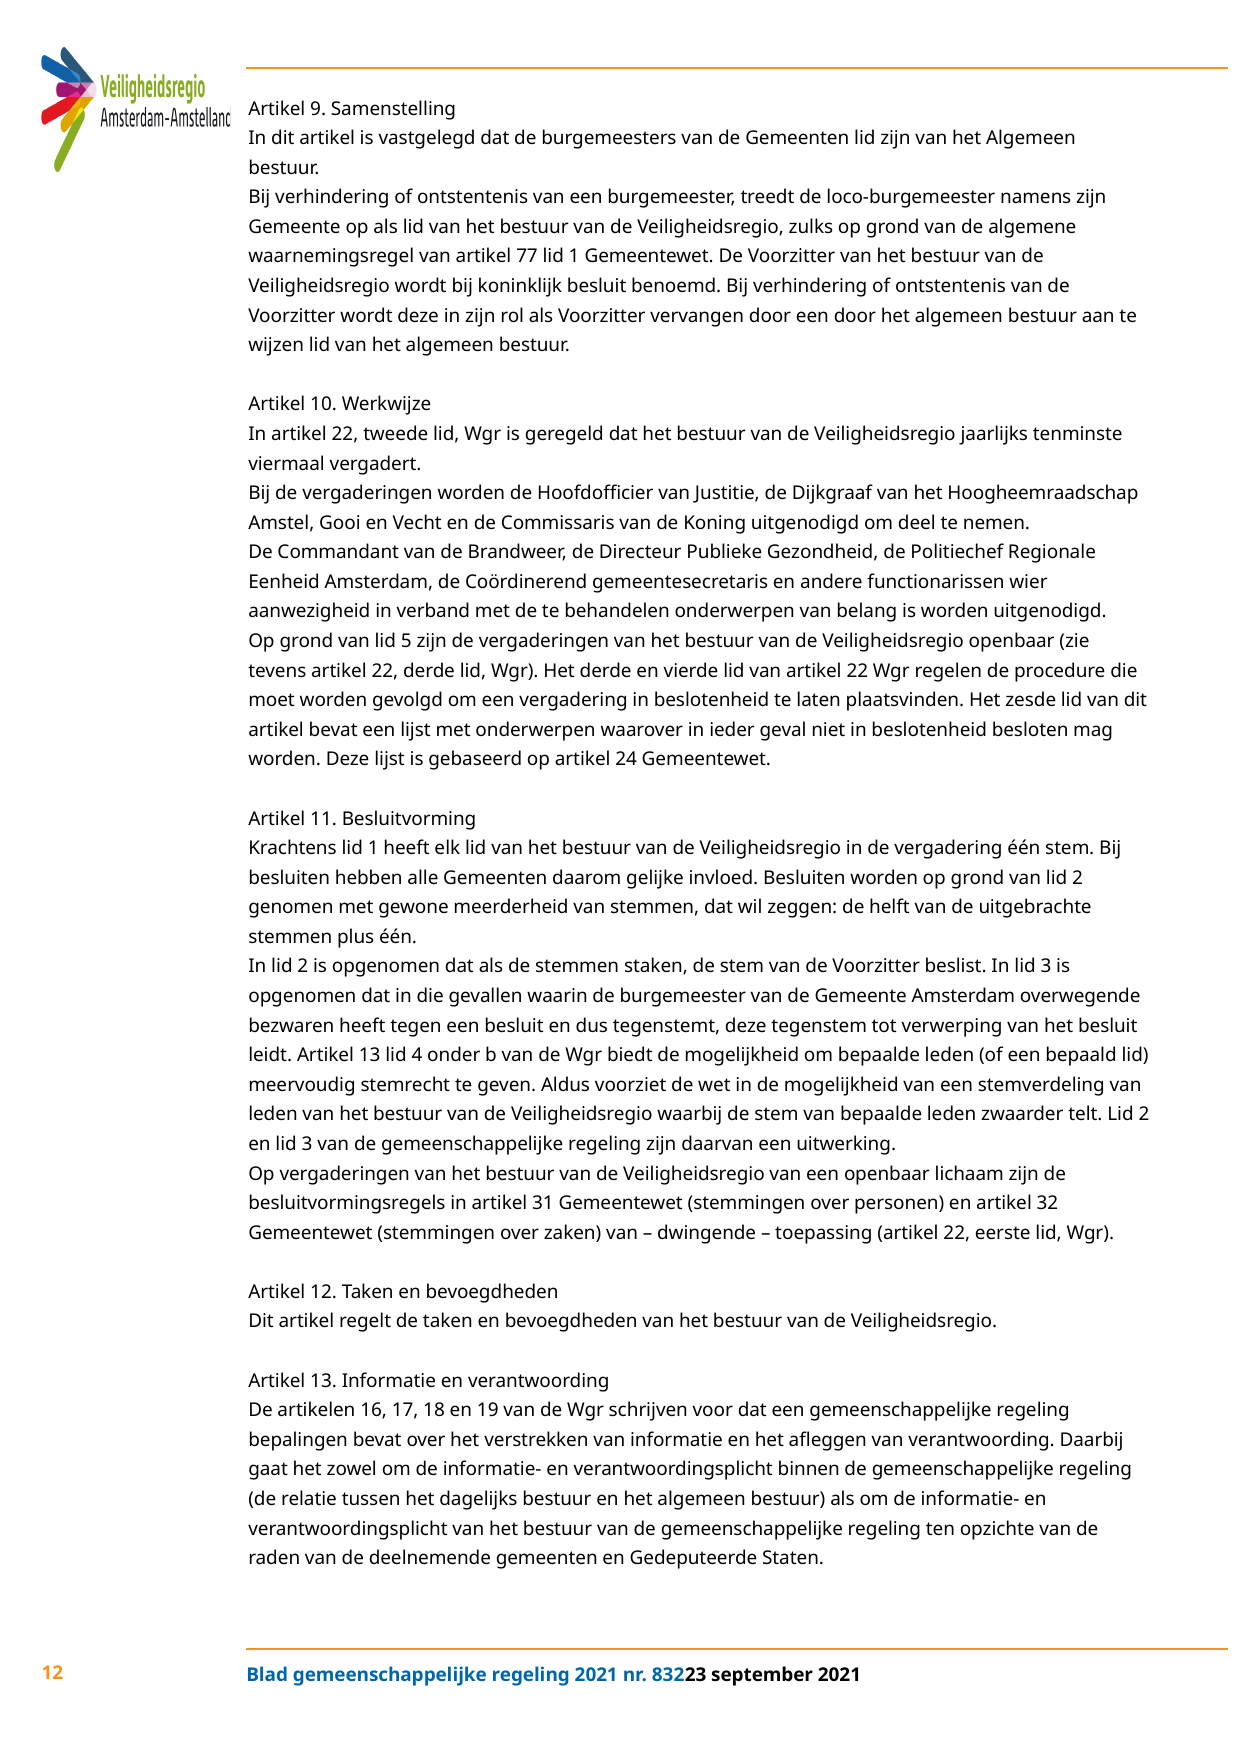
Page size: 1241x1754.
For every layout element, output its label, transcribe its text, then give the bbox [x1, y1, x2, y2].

text Artikel 9. Samenstelling [248, 95, 1152, 121]
text De Commandant van de Brandweer, de Directeur Publieke Gezondheid, de Politiechef Regionale Eenheid Amsterdam, de Coördinerend gemeentesecretaris en andere functionarissen wier aanwezigheid in verband met de te behandelen onderwerpen van belang is worden uitgenodigd. [248, 538, 1152, 623]
text Bij de vergaderingen worden de Hoofdofficier van Justitie, de Dijkgraaf van het Hoogheemraadschap Amstel, Gooi en Vecht en de Commissaris van de Koning uitgenodigd om deel te nemen. [248, 479, 1152, 535]
picture [41, 47, 231, 172]
text Artikel 12. Taken en bevoegdheden [248, 1278, 1152, 1304]
text Dit artikel regelt de taken en bevoegdheden van het bestuur van de Veiligheidsregio. [248, 1308, 1152, 1333]
text Artikel 11. Besluitvorming [248, 805, 1152, 831]
text Krachtens lid 1 heeft elk lid van het bestuur van de Veiligheidsregio in de vergadering één stem. Bij besluiten hebben alle Gemeenten daarom gelijke invloed. Besluiten worden op grond van lid 2 genomen met gewone meerderheid van stemmen, dat wil zeggen: de helft van de uitgebrachte stemmen plus één. [248, 834, 1152, 949]
text In artikel 22, tweede lid, Wgr is geregeld dat het bestuur van de Veiligheidsregio jaarlijks tenminste viermaal vergadert. [248, 420, 1152, 476]
text In dit artikel is vastgelegd dat de burgemeesters van de Gemeenten lid zijn van het Algemeen bestuur. [248, 124, 1152, 180]
text Artikel 13. Informatie en verantwoording [248, 1367, 1152, 1393]
text In lid 2 is opgenomen dat als de stemmen staken, de stem van de Voorzitter beslist. In lid 3 is opgenomen dat in die gevallen waarin de burgemeester van de Gemeente Amsterdam overwegende bezwaren heeft tegen een besluit en dus tegenstemt, deze tegenstem tot verwerping van het besluit leidt. Artikel 13 lid 4 onder b van de Wgr biedt de mogelijkheid om bepaalde leden (of een bepaald lid) meervoudig stemrecht te geven. Aldus voorziet de wet in de mogelijkheid van een stemverdeling van leden van het bestuur van de Veiligheidsregio waarbij de stem van bepaalde leden zwaarder telt. Lid 2 en lid 3 van de gemeenschappelijke regeling zijn daarvan een uitwerking. [248, 953, 1152, 1156]
text Bij verhindering of ontstentenis van een burgemeester, treedt de loco-burgemeester namens zijn Gemeente op als lid van het bestuur van de Veiligheidsregio, zulks op grond van de algemene waarnemingsregel van artikel 77 lid 1 Gemeentewet. De Voorzitter van het bestuur van de Veiligheidsregio wordt bij koninklijk besluit benoemd. Bij verhindering of ontstentenis van de Voorzitter wordt deze in zijn rol als Voorzitter vervangen door een door het algemeen bestuur aan te wijzen lid van het algemeen bestuur. [248, 183, 1152, 357]
text Op vergaderingen van het bestuur van de Veiligheidsregio van een openbaar lichaam zijn de besluitvormingsregels in artikel 31 Gemeentewet (stemmingen over personen) en artikel 32 Gemeentewet (stemmingen over zaken) van – dwingende – toepassing (artikel 22, eerste lid, Wgr). [248, 1160, 1152, 1245]
text Op grond van lid 5 zijn de vergaderingen van het bestuur van de Veiligheidsregio openbaar (zie tevens artikel 22, derde lid, Wgr). Het derde en vierde lid van artikel 22 Wgr regelen de procedure die moet worden gevolgd om een vergadering in beslotenheid te laten plaatsvinden. Het zesde lid van dit artikel bevat een lijst met onderwerpen waarover in ieder geval niet in beslotenheid besloten mag worden. Deze lijst is gebaseerd op artikel 24 Gemeentewet. [248, 627, 1152, 771]
text De artikelen 16, 17, 18 en 19 van de Wgr schrijven voor dat een gemeenschappelijke regeling bepalingen bevat over het verstrekken van informatie en het afleggen van verantwoording. Daarbij gaat het zowel om de informatie- en verantwoordingsplicht binnen de gemeenschappelijke regeling (de relatie tussen het dagelijks bestuur en het algemeen bestuur) als om de informatie- en verantwoordingsplicht van het bestuur van de gemeenschappelijke regeling ten opzichte van de raden van de deelnemende gemeenten en Gedeputeerde Staten. [248, 1396, 1152, 1570]
text Artikel 10. Werkwijze [248, 391, 1152, 416]
